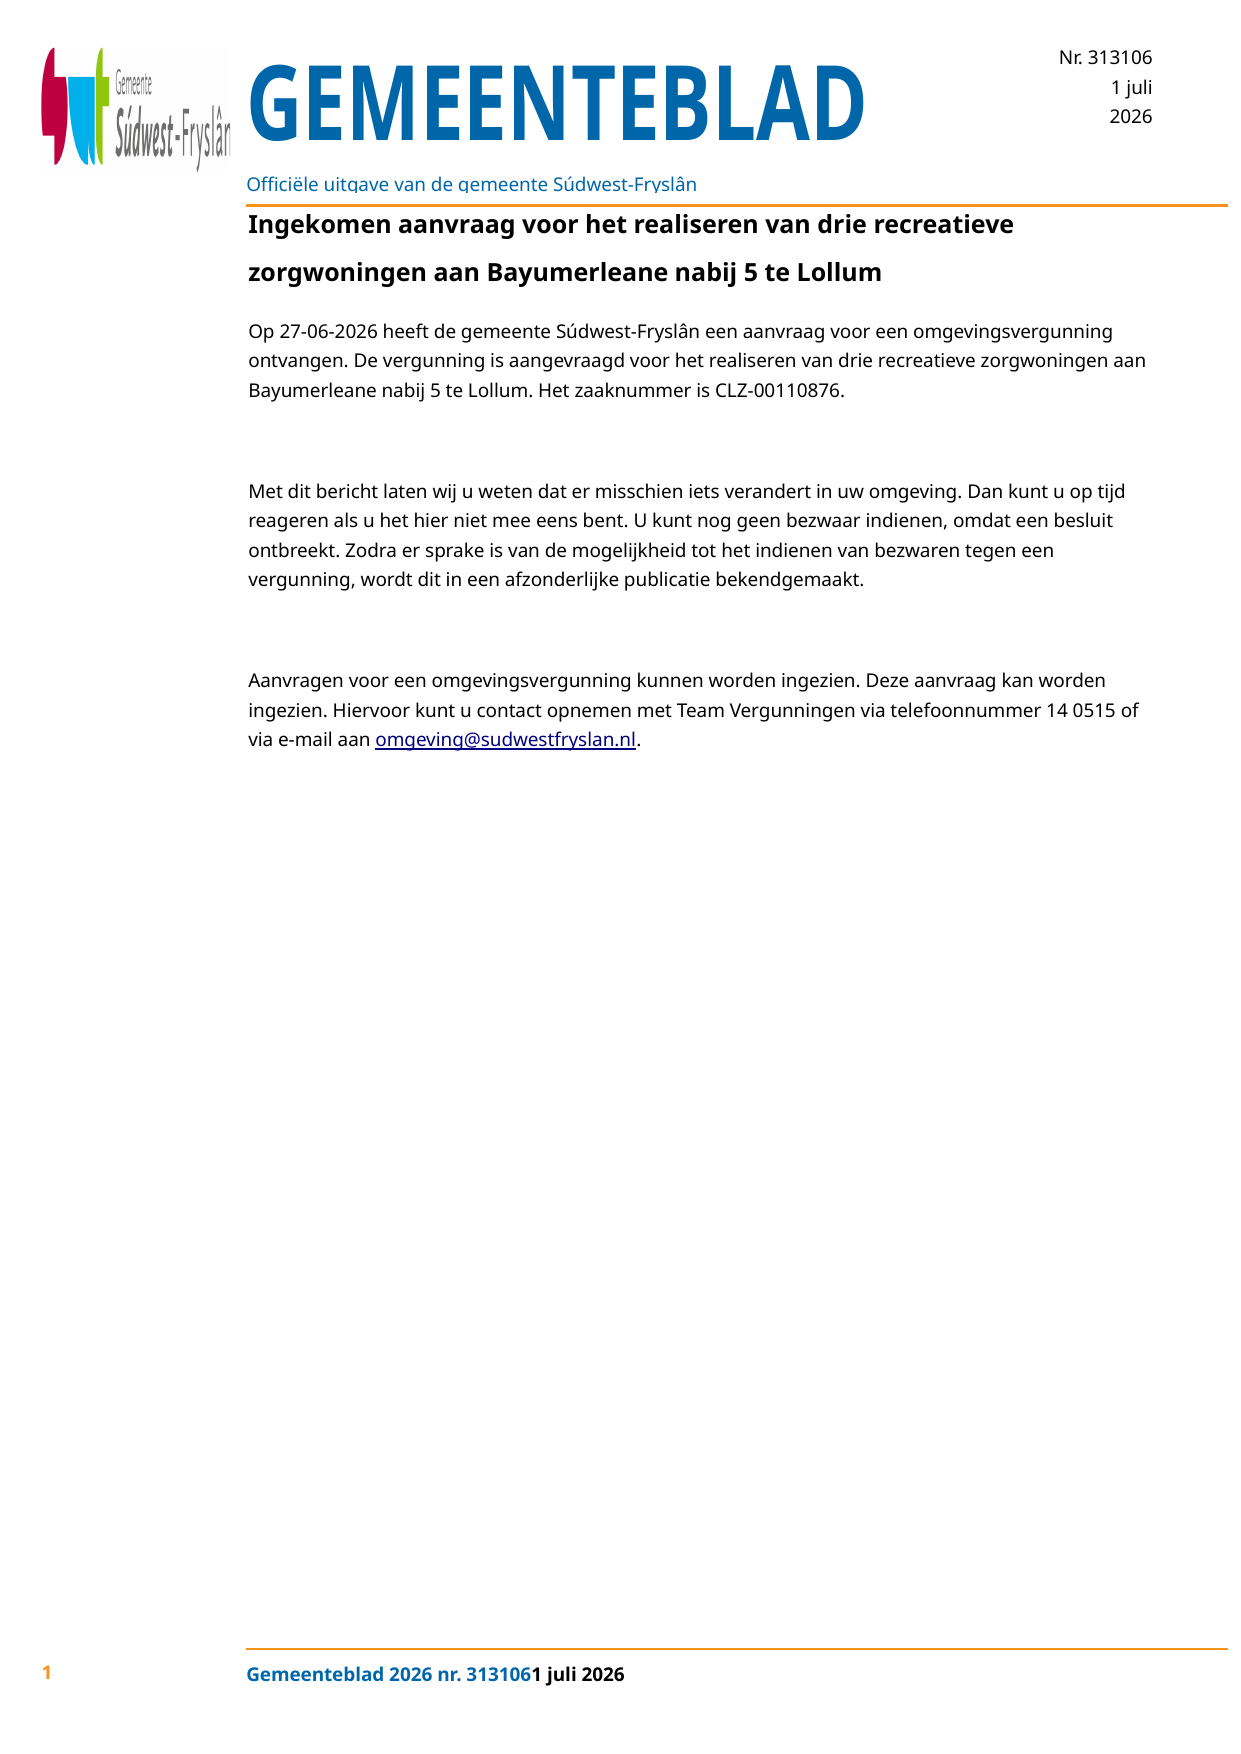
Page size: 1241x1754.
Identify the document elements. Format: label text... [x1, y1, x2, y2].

text Aanvragen voor een omgevingsvergunning kunnen worden ingezien. Deze aanvraag kan worden ingezien. Hiervoor kunt u contact opnemen met Team Vergunningen via telefoonnummer 14 0515 of via e-mail aan omgeving@sudwestfryslan.nl. [248, 667, 1152, 752]
picture [41, 47, 231, 172]
text Op 27-06-2026 heeft de gemeente Súdwest-Fryslân een aanvraag voor een omgevingsvergunning ontvangen. De vergunning is aangevraagd voor het realiseren van drie recreatieve zorgwoningen aan Bayumerleane nabij 5 te Lollum. Het zaaknummer is CLZ-00110876. [248, 318, 1152, 403]
text Ingekomen aanvraag voor het realiseren van drie recreatieve zorgwoningen aan Bayumerleane nabij 5 te Lollum [248, 207, 1152, 288]
text Met dit bericht laten wij u weten dat er misschien iets verandert in uw omgeving. Dan kunt u op tijd reageren als u het hier niet mee eens bent. U kunt nog geen bezwaar indienen, omdat een besluit ontbreekt. Zodra er sprake is van de mogelijkheid tot het indienen van bezwaren tegen een vergunning, wordt dit in een afzonderlijke publicatie bekendgemaakt. [248, 478, 1152, 592]
